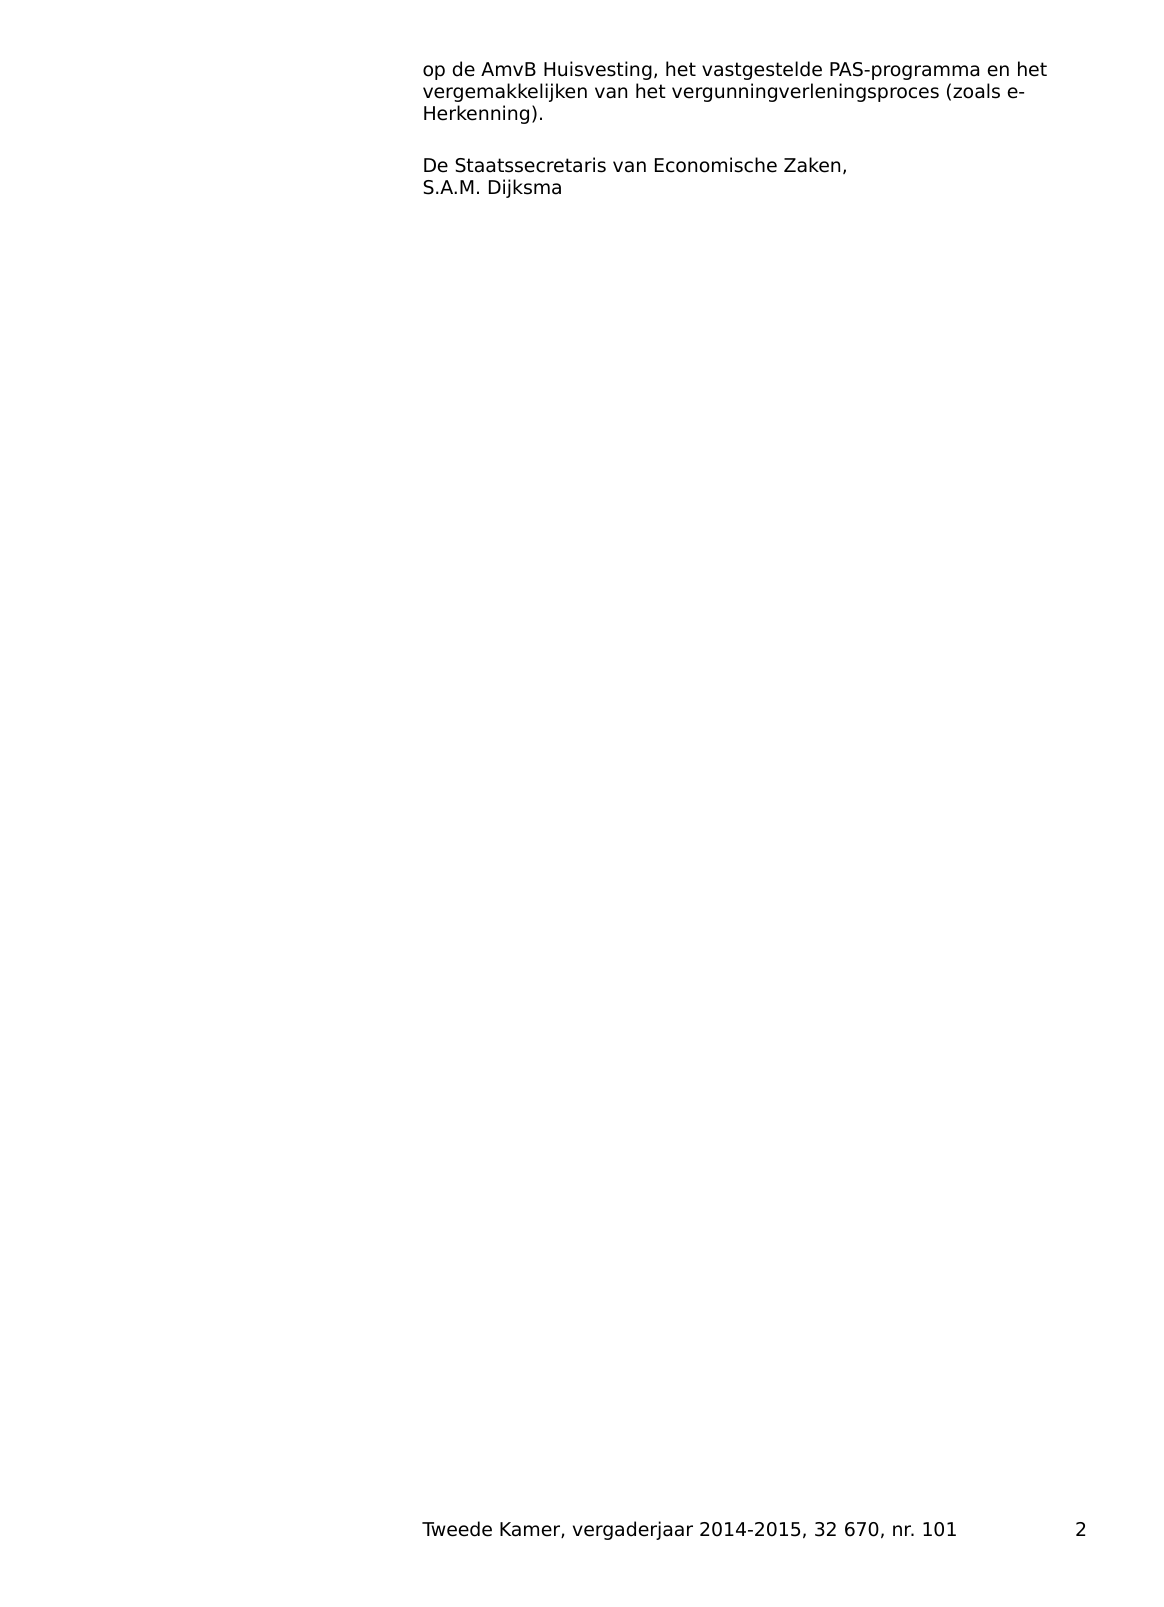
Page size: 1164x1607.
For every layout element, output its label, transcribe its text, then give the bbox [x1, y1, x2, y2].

text De Staatssecretaris van Economische Zaken, S.A.M. Dijksma [422, 155, 1087, 199]
text op de AmvB Huisvesting, het vastgestelde PAS-programma en het vergemakkelijken van het vergunningverleningsproces (zoals e-Herkenning). [422, 59, 1087, 125]
